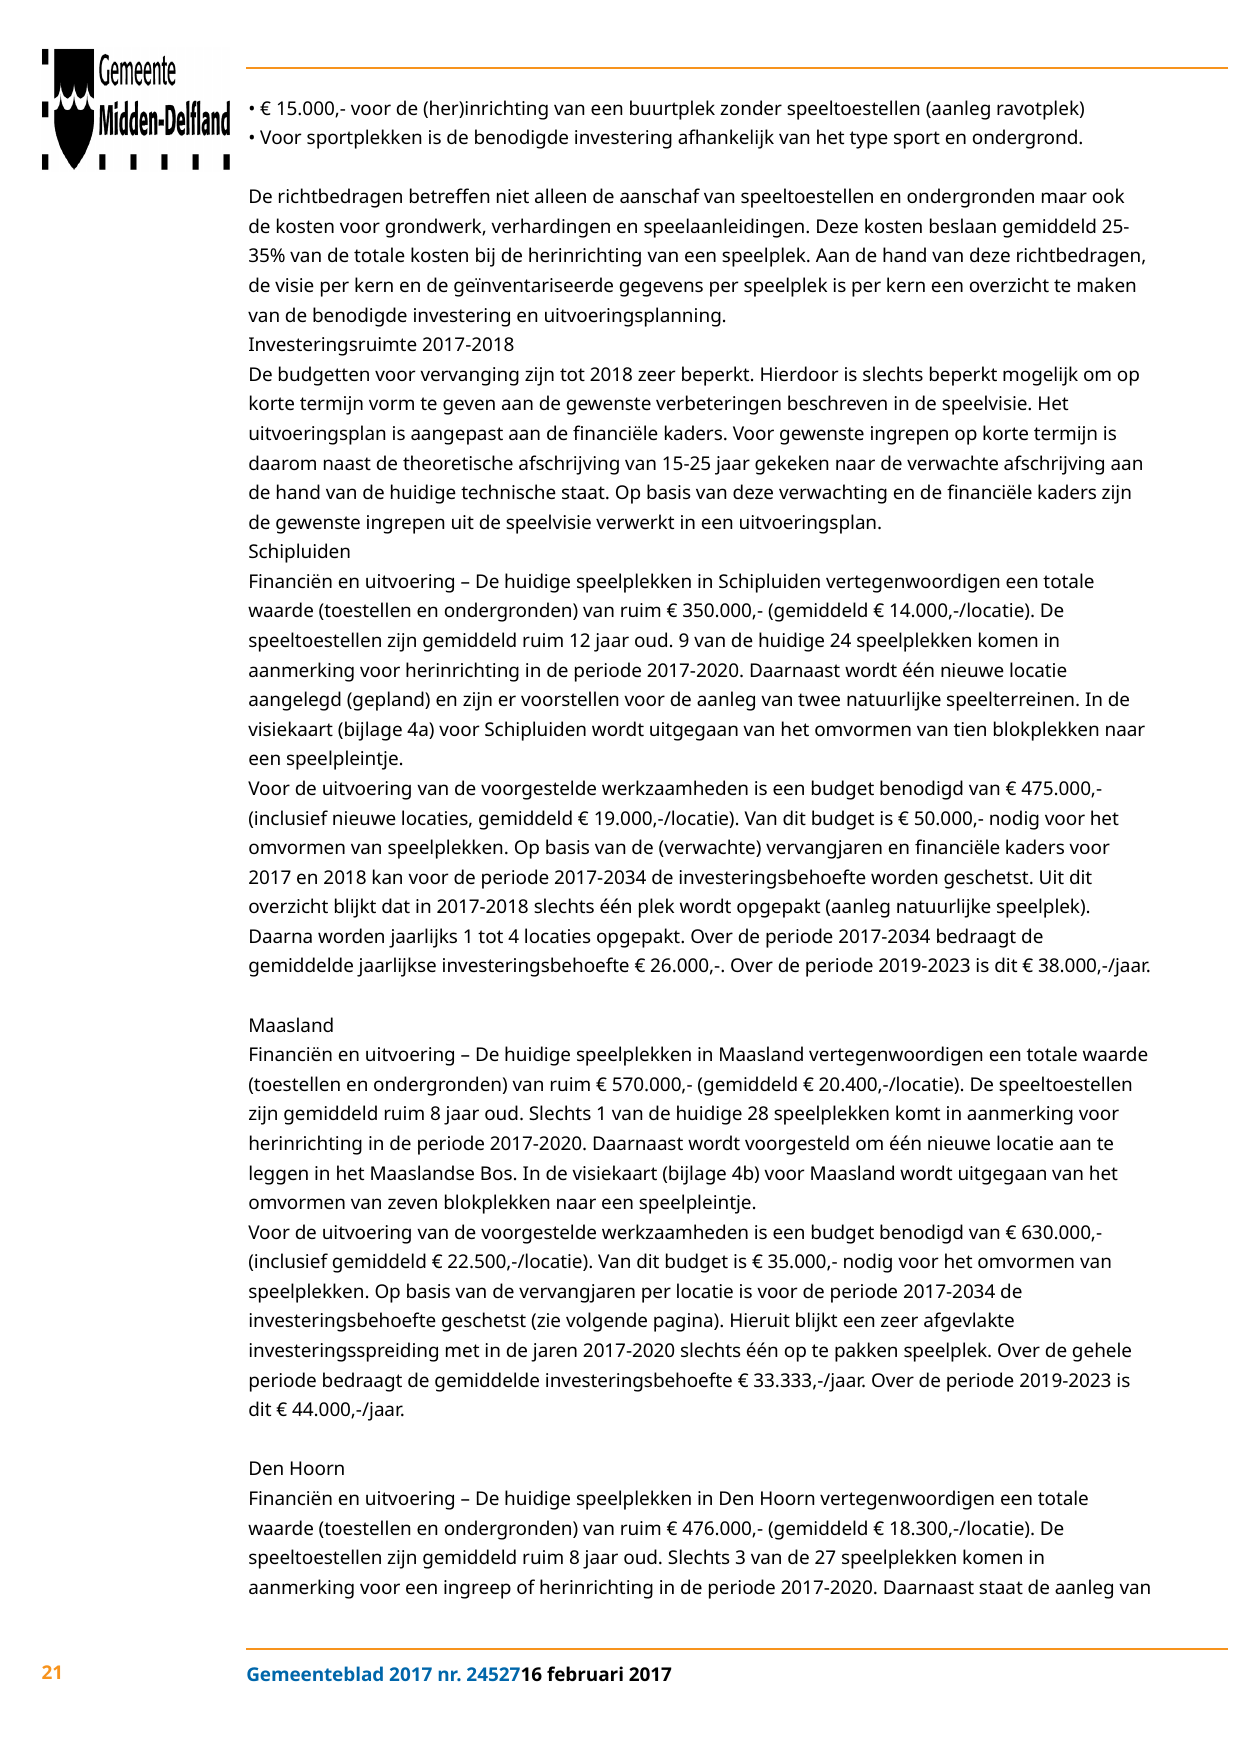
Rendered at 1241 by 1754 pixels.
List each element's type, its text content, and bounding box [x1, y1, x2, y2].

text Voor de uitvoering van de voorgestelde werkzaamheden is een budget benodigd van € 630.000,- (inclusief gemiddeld € 22.500,-/locatie). Van dit budget is € 35.000,- nodig voor het omvormen van speelplekken. Op basis van de vervangjaren per locatie is voor de periode 2017-2034 de investeringsbehoefte geschetst (zie volgende pagina). Hieruit blijkt een zeer afgevlakte investeringsspreiding met in de jaren 2017-2020 slechts één op te pakken speelplek. Over de gehele periode bedraagt de gemiddelde investeringsbehoefte € 33.333,-/jaar. Over de periode 2019-2023 is dit € 44.000,-/jaar. [248, 1219, 1152, 1422]
text • € 15.000,- voor de (her)inrichting van een buurtplek zonder speeltoestellen (aanleg ravotplek) [248, 95, 1152, 121]
text • Voor sportplekken is de benodigde investering afhankelijk van het type sport en ondergrond. [248, 124, 1152, 150]
text Schipluiden [248, 538, 1152, 564]
text Investeringsruimte 2017-2018 [248, 331, 1152, 357]
text Den Hoorn [248, 1456, 1152, 1481]
text Financiën en uitvoering – De huidige speelplekken in Maasland vertegenwoordigen een totale waarde (toestellen en ondergronden) van ruim € 570.000,- (gemiddeld € 20.400,-/locatie). De speeltoestellen zijn gemiddeld ruim 8 jaar oud. Slechts 1 van de huidige 28 speelplekken komt in aanmerking voor herinrichting in de periode 2017-2020. Daarnaast wordt voorgesteld om één nieuwe locatie aan te leggen in het Maaslandse Bos. In de visiekaart (bijlage 4b) voor Maasland wordt uitgegaan van het omvormen van zeven blokplekken naar een speelpleintje. [248, 1041, 1152, 1215]
text Financiën en uitvoering – De huidige speelplekken in Den Hoorn vertegenwoordigen een totale waarde (toestellen en ondergronden) van ruim € 476.000,- (gemiddeld € 18.300,-/locatie). De speeltoestellen zijn gemiddeld ruim 8 jaar oud. Slechts 3 van de 27 speelplekken komen in aanmerking voor een ingreep of herinrichting in de periode 2017-2020. Daarnaast staat de aanleg van [248, 1485, 1152, 1600]
text Voor de uitvoering van de voorgestelde werkzaamheden is een budget benodigd van € 475.000,- (inclusief nieuwe locaties, gemiddeld € 19.000,-/locatie). Van dit budget is € 50.000,- nodig voor het omvormen van speelplekken. Op basis van de (verwachte) vervangjaren en financiële kaders voor 2017 en 2018 kan voor de periode 2017-2034 de investeringsbehoefte worden geschetst. Uit dit overzicht blijkt dat in 2017-2018 slechts één plek wordt opgepakt (aanleg natuurlijke speelplek). Daarna worden jaarlijks 1 tot 4 locaties opgepakt. Over de periode 2017-2034 bedraagt de gemiddelde jaarlijkse investeringsbehoefte € 26.000,-. Over de periode 2019-2023 is dit € 38.000,-/jaar. [248, 775, 1152, 978]
picture [41, 47, 231, 172]
text Maasland [248, 1012, 1152, 1038]
text De budgetten voor vervanging zijn tot 2018 zeer beperkt. Hierdoor is slechts beperkt mogelijk om op korte termijn vorm te geven aan de gewenste verbeteringen beschreven in de speelvisie. Het uitvoeringsplan is aangepast aan de financiële kaders. Voor gewenste ingrepen op korte termijn is daarom naast de theoretische afschrijving van 15-25 jaar gekeken naar de verwachte afschrijving aan de hand van de huidige technische staat. Op basis van deze verwachting en de financiële kaders zijn de gewenste ingrepen uit de speelvisie verwerkt in een uitvoeringsplan. [248, 361, 1152, 535]
text Financiën en uitvoering – De huidige speelplekken in Schipluiden vertegenwoordigen een totale waarde (toestellen en ondergronden) van ruim € 350.000,- (gemiddeld € 14.000,-/locatie). De speeltoestellen zijn gemiddeld ruim 12 jaar oud. 9 van de huidige 24 speelplekken komen in aanmerking voor herinrichting in de periode 2017-2020. Daarnaast wordt één nieuwe locatie aangelegd (gepland) en zijn er voorstellen voor de aanleg van twee natuurlijke speelterreinen. In de visiekaart (bijlage 4a) voor Schipluiden wordt uitgegaan van het omvormen van tien blokplekken naar een speelpleintje. [248, 568, 1152, 771]
text De richtbedragen betreffen niet alleen de aanschaf van speeltoestellen en ondergronden maar ook de kosten voor grondwerk, verhardingen en speelaanleidingen. Deze kosten beslaan gemiddeld 25-35% van de totale kosten bij de herinrichting van een speelplek. Aan de hand van deze richtbedragen, de visie per kern en de geïnventariseerde gegevens per speelplek is per kern een overzicht te maken van de benodigde investering en uitvoeringsplanning. [248, 183, 1152, 328]
